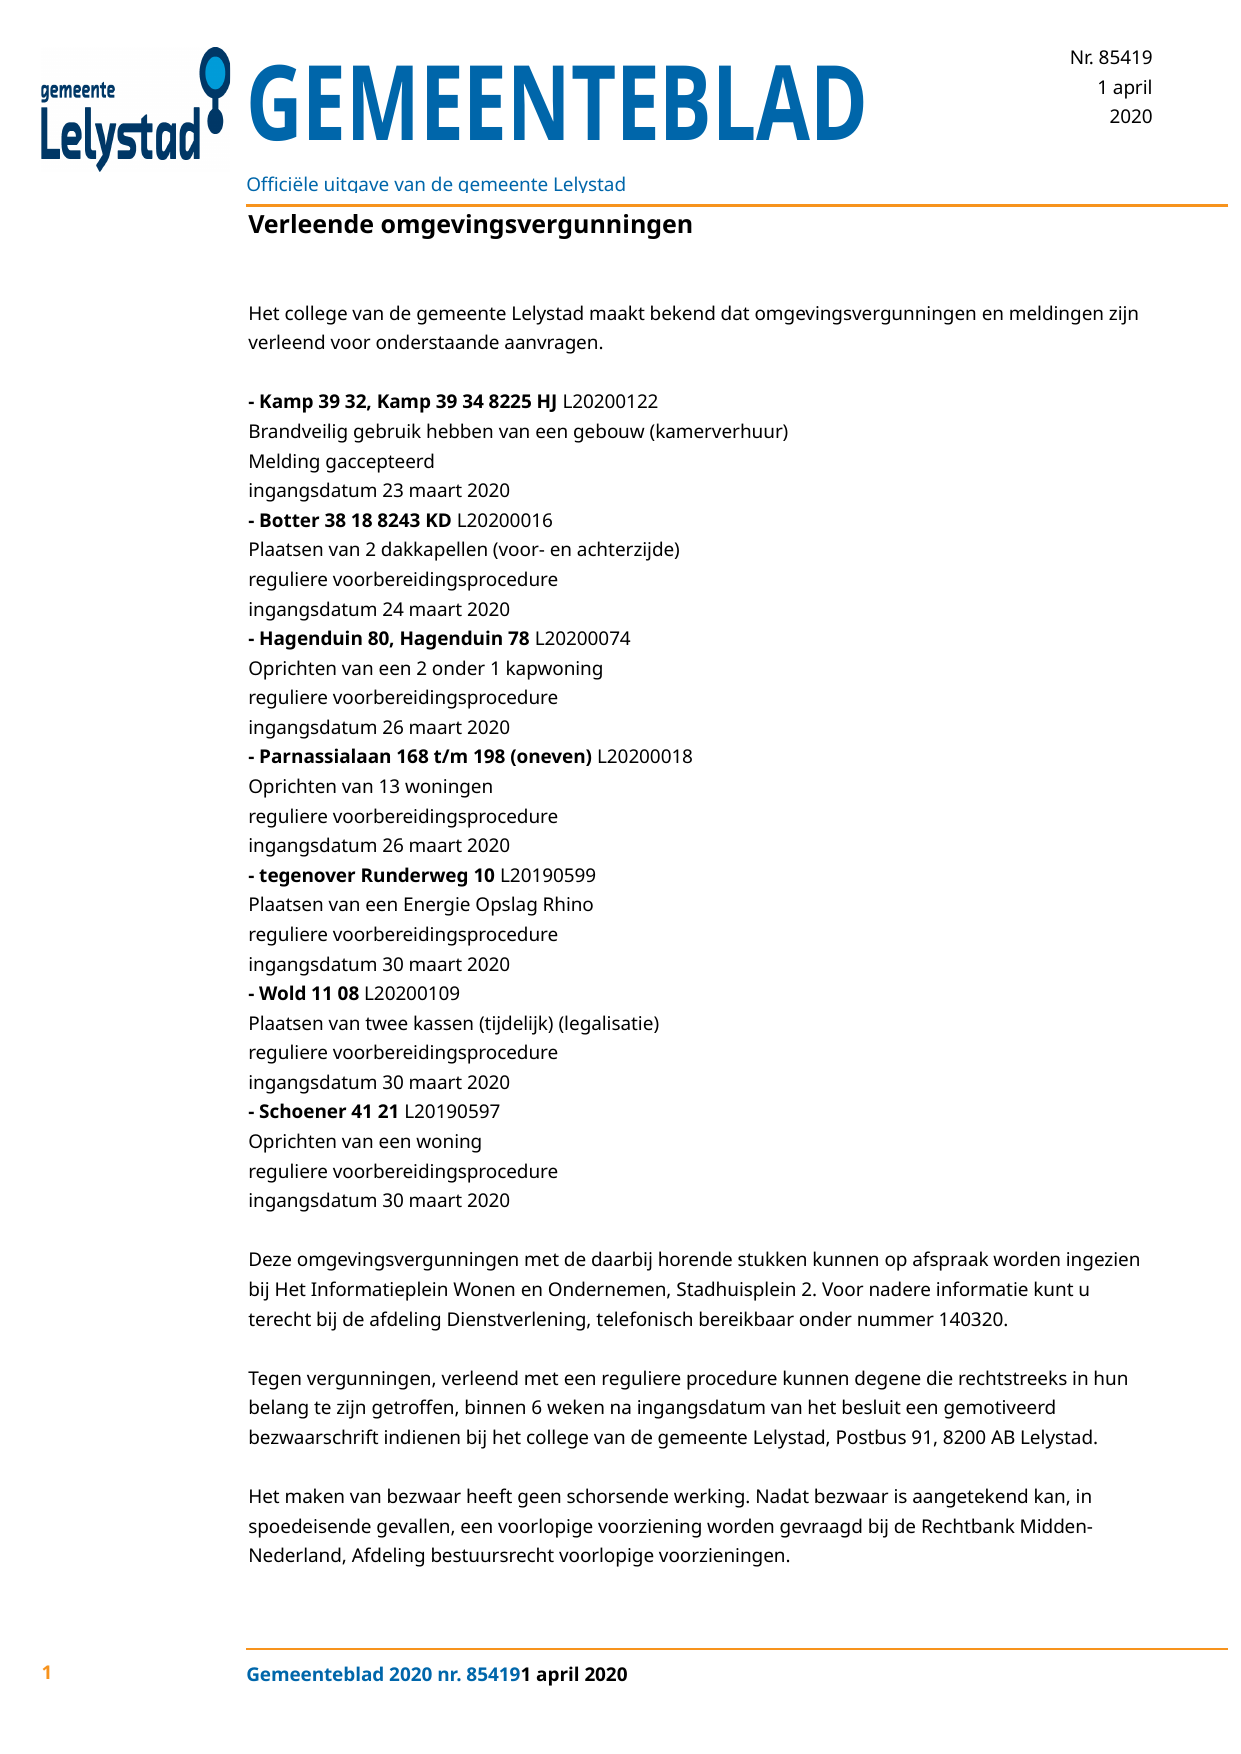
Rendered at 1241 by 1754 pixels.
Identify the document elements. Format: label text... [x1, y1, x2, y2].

text - Wold 11 08 L20200109 [248, 980, 1152, 1006]
text Plaatsen van 2 dakkapellen (voor- en achterzijde) [248, 537, 1152, 562]
text - Hagenduin 80, Hagenduin 78 L20200074 [248, 625, 1152, 651]
text Het maken van bezwaar heeft geen schorsende werking. Nadat bezwaar is aangetekend kan, in spoedeisende gevallen, een voorlopige voorziening worden gevraagd bij de Rechtbank Midden-Nederland, Afdeling bestuursrecht voorlopige voorzieningen. [248, 1483, 1152, 1568]
text - tegenover Runderweg 10 L20190599 [248, 862, 1152, 888]
text Verleende omgevingsvergunningen [248, 207, 1152, 241]
text Oprichten van 13 woningen [248, 773, 1152, 799]
text Melding gaccepteerd [248, 448, 1152, 473]
text Plaatsen van een Energie Opslag Rhino [248, 892, 1152, 917]
text - Botter 38 18 8243 KD L20200016 [248, 507, 1152, 533]
text Deze omgevingsvergunningen met de daarbij horende stukken kunnen op afspraak worden ingezien bij Het Informatieplein Wonen en Ondernemen, Stadhuisplein 2. Voor nadere informatie kunt u terecht bij de afdeling Dienstverlening, telefonisch bereikbaar onder nummer 140320. [248, 1247, 1152, 1331]
text Plaatsen van twee kassen (tijdelijk) (legalisatie) [248, 1010, 1152, 1036]
text - Kamp 39 32, Kamp 39 34 8225 HJ L20200122 [248, 389, 1152, 414]
text ingangsdatum 24 maart 2020 [248, 596, 1152, 621]
text reguliere voorbereidingsprocedure [248, 684, 1152, 710]
text ingangsdatum 30 maart 2020 [248, 1069, 1152, 1095]
text ingangsdatum 26 maart 2020 [248, 832, 1152, 858]
text Brandveilig gebruik hebben van een gebouw (kamerverhuur) [248, 418, 1152, 444]
text reguliere voorbereidingsprocedure [248, 803, 1152, 828]
text ingangsdatum 23 maart 2020 [248, 477, 1152, 503]
text - Schoener 41 21 L20190597 [248, 1099, 1152, 1124]
text reguliere voorbereidingsprocedure [248, 566, 1152, 592]
text ingangsdatum 30 maart 2020 [248, 951, 1152, 976]
text Oprichten van een 2 onder 1 kapwoning [248, 655, 1152, 681]
text ingangsdatum 26 maart 2020 [248, 714, 1152, 740]
text reguliere voorbereidingsprocedure [248, 921, 1152, 947]
text reguliere voorbereidingsprocedure [248, 1158, 1152, 1183]
text ingangsdatum 30 maart 2020 [248, 1187, 1152, 1213]
text Het college van de gemeente Lelystad maakt bekend dat omgevingsvergunningen en meldingen zijn verleend voor onderstaande aanvragen. [248, 300, 1152, 355]
text Tegen vergunningen, verleend met een reguliere procedure kunnen degene die rechtstreeks in hun belang te zijn getroffen, binnen 6 weken na ingangsdatum van het besluit een gemotiveerd bezwaarschrift indienen bij het college van de gemeente Lelystad, Postbus 91, 8200 AB Lelystad. [248, 1365, 1152, 1450]
picture [41, 47, 231, 172]
text reguliere voorbereidingsprocedure [248, 1039, 1152, 1065]
text - Parnassialaan 168 t/m 198 (oneven) L20200018 [248, 744, 1152, 769]
text Oprichten van een woning [248, 1128, 1152, 1154]
